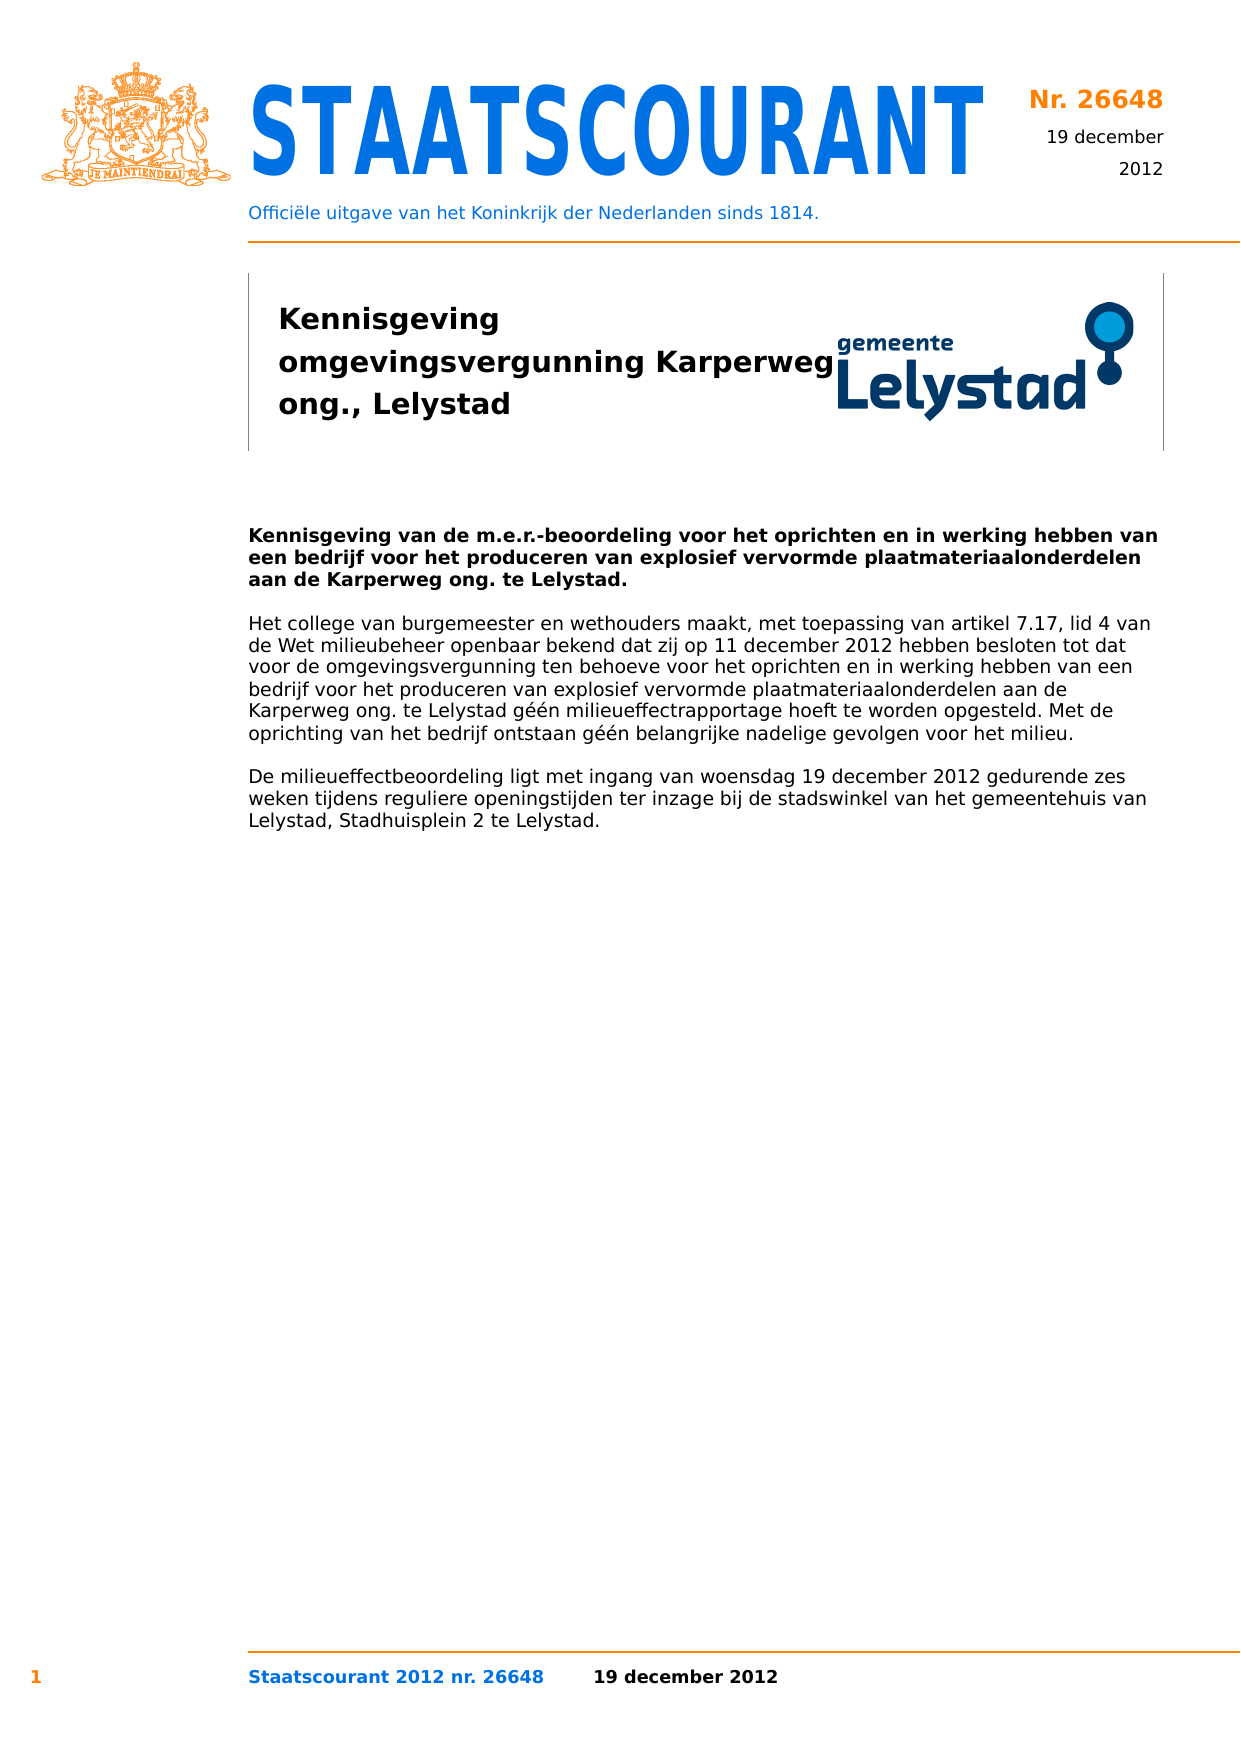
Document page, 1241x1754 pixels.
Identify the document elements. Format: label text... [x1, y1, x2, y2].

table_cell 19 december [998, 121, 1240, 153]
table_cell Officiële uitgave van het Koninkrijk der Nederlanden sinds 1814. [248, 203, 1240, 241]
picture [41, 62, 231, 186]
table_header Nr. 26648 [998, 62, 1240, 121]
subtitle Kennisgeving omgevingsvergunning Karperweg ong., Lelystad [249, 273, 1163, 451]
table_header [25, 62, 248, 241]
text Kennisgeving van de m.e.r.-beoordeling voor het oprichten en in werking hebben van een bedrijf voor het produceren van explosief vervormde plaatmateriaalonderdelen aan de Karperweg ong. te Lelystad. [248, 525, 1163, 591]
text De milieueffectbeoordeling ligt met ingang van woensdag 19 december 2012 gedurende zes weken tijdens reguliere openingstijden ter inzage bij de stadswinkel van het gemeentehuis van Lelystad, Stadhuisplein 2 te Lelystad. [248, 766, 1163, 832]
table_cell 2012 [998, 153, 1240, 203]
text Het college van burgemeester en wethouders maakt, met toepassing van artikel 7.17, lid 4 van de Wet milieubeheer openbaar bekend dat zij op 11 december 2012 hebben besloten tot dat voor de omgevingsvergunning ten behoeve voor het oprichten en in werking hebben van een bedrijf voor het produceren van explosief vervormde plaatmateriaalonderdelen aan de Karperweg ong. te Lelystad géén milieueffectrapportage hoeft te worden opgesteld. Met de oprichting van het bedrijf ontstaan géén belangrijke nadelige gevolgen voor het milieu. [248, 612, 1163, 744]
table_header STAATSCOURANT [248, 62, 998, 203]
picture [838, 302, 1134, 421]
